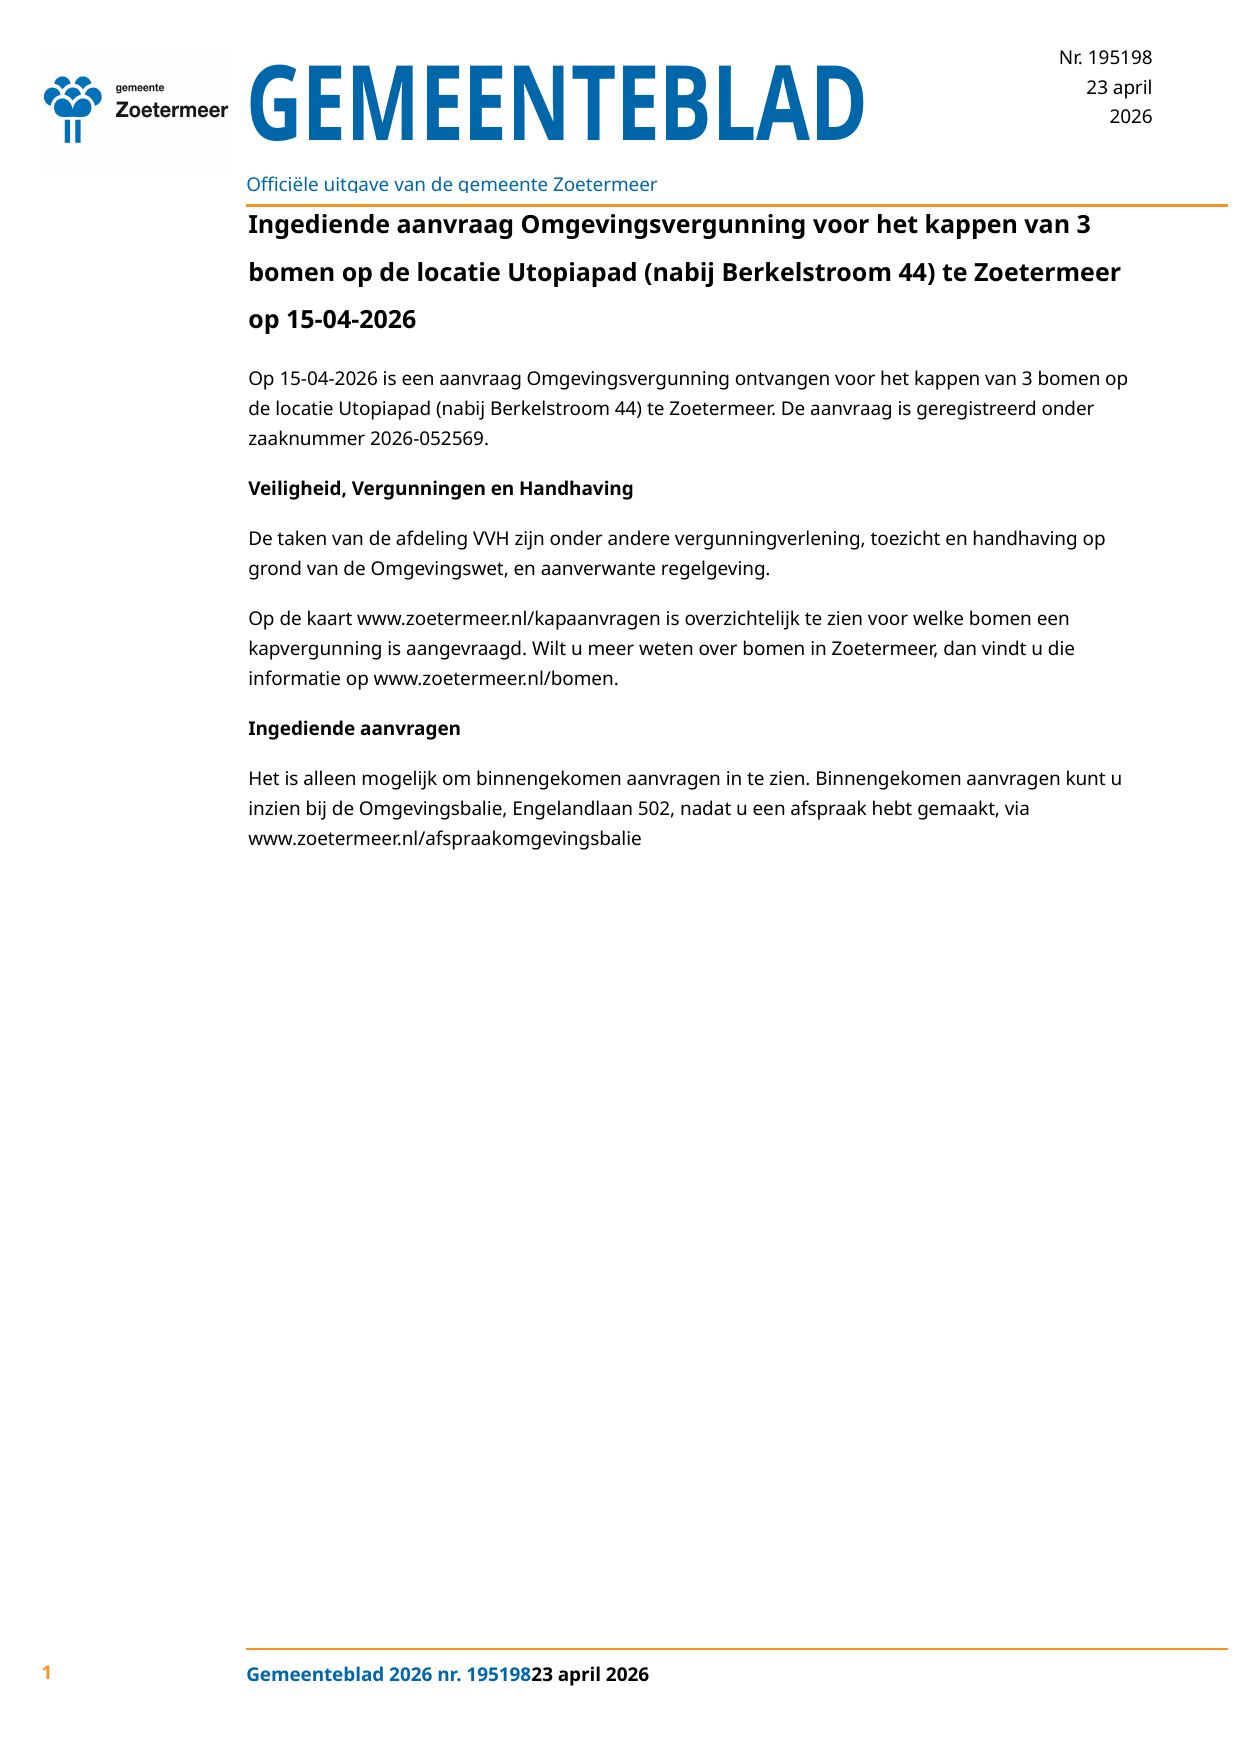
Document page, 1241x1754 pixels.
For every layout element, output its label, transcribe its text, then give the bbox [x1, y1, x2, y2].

text Op 15-04-2026 is een aanvraag Omgevingsvergunning ontvangen voor het kappen van 3 bomen op de locatie Utopiapad (nabij Berkelstroom 44) te Zoetermeer. De aanvraag is geregistreerd onder zaaknummer 2026-052569. [248, 366, 1152, 450]
text Op de kaart www.zoetermeer.nl/kapaanvragen is overzichtelijk te zien voor welke bomen een kapvergunning is aangevraagd. Wilt u meer weten over bomen in Zoetermeer, dan vindt u die informatie op www.zoetermeer.nl/bomen. [248, 606, 1152, 690]
picture [41, 47, 231, 172]
text Ingediende aanvraag Omgevingsvergunning voor het kappen van 3 bomen op de locatie Utopiapad (nabij Berkelstroom 44) te Zoetermeer op 15-04-2026 [248, 207, 1152, 336]
text De taken van de afdeling VVH zijn onder andere vergunningverlening, toezicht en handhaving op grond van de Omgevingswet, en aanverwante regelgeving. [248, 526, 1152, 581]
text Veiligheid, Vergunningen en Handhaving [248, 475, 1152, 501]
text Het is alleen mogelijk om binnengekomen aanvragen in te zien. Binnengekomen aanvragen kunt u inzien bij de Omgevingsbalie, Engelandlaan 502, nadat u een afspraak hebt gemaakt, via www.zoetermeer.nl/afspraakomgevingsbalie [248, 766, 1152, 850]
text Ingediende aanvragen [248, 715, 1152, 741]
